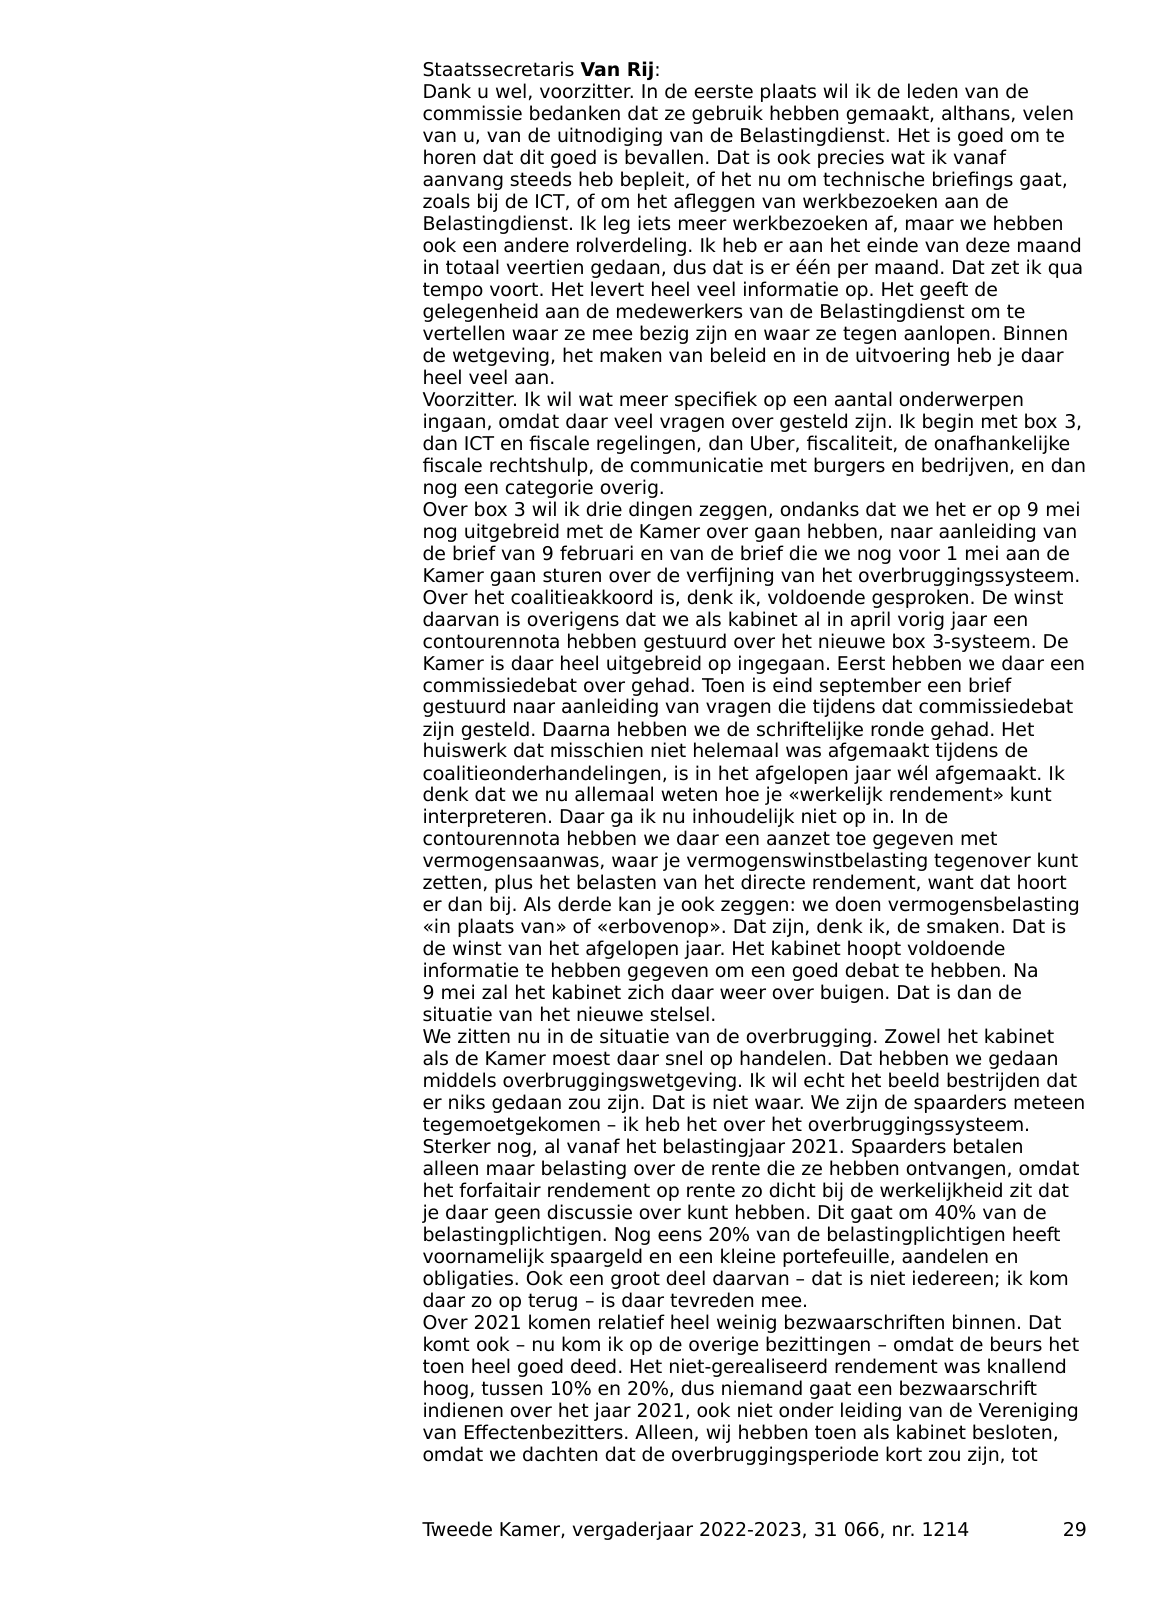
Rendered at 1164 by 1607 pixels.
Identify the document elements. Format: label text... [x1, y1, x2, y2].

text Over 2021 komen relatief heel weinig bezwaarschriften binnen. Dat komt ook – nu kom ik op de overige bezittingen – omdat de beurs het toen heel goed deed. Het niet-gerealiseerd rendement was knallend hoog, tussen 10% en 20%, dus niemand gaat een bezwaarschrift indienen over het jaar 2021, ook niet onder leiding van de Vereniging van Effectenbezitters. Alleen, wij hebben toen als kabinet besloten, omdat we dachten dat de overbruggingsperiode kort zou zijn, tot [422, 1312, 1087, 1466]
text Staatssecretaris Van Rij: [422, 59, 1087, 81]
text We zitten nu in de situatie van de overbrugging. Zowel het kabinet als de Kamer moest daar snel op handelen. Dat hebben we gedaan middels overbruggingswetgeving. Ik wil echt het beeld bestrijden dat er niks gedaan zou zijn. Dat is niet waar. We zijn de spaarders meteen tegemoetgekomen – ik heb het over het overbruggingssysteem. Sterker nog, al vanaf het belastingjaar 2021. Spaarders betalen alleen maar belasting over de rente die ze hebben ontvangen, omdat het forfaitair rendement op rente zo dicht bij de werkelijkheid zit dat je daar geen discussie over kunt hebben. Dit gaat om 40% van de belastingplichtigen. Nog eens 20% van de belastingplichtigen heeft voornamelijk spaargeld en een kleine portefeuille, aandelen en obligaties. Ook een groot deel daarvan – dat is niet iedereen; ik kom daar zo op terug – is daar tevreden mee. [422, 1026, 1087, 1312]
text Dank u wel, voorzitter. In de eerste plaats wil ik de leden van de commissie bedanken dat ze gebruik hebben gemaakt, althans, velen van u, van de uitnodiging van de Belastingdienst. Het is goed om te horen dat dit goed is bevallen. Dat is ook precies wat ik vanaf aanvang steeds heb bepleit, of het nu om technische briefings gaat, zoals bij de ICT, of om het afleggen van werkbezoeken aan de Belastingdienst. Ik leg iets meer werkbezoeken af, maar we hebben ook een andere rolverdeling. Ik heb er aan het einde van deze maand in totaal veertien gedaan, dus dat is er één per maand. Dat zet ik qua tempo voort. Het levert heel veel informatie op. Het geeft de gelegenheid aan de medewerkers van de Belastingdienst om te vertellen waar ze mee bezig zijn en waar ze tegen aanlopen. Binnen de wetgeving, het maken van beleid en in de uitvoering heb je daar heel veel aan. [422, 81, 1087, 389]
text Over box 3 wil ik drie dingen zeggen, ondanks dat we het er op 9 mei nog uitgebreid met de Kamer over gaan hebben, naar aanleiding van de brief van 9 februari en van de brief die we nog voor 1 mei aan de Kamer gaan sturen over de verfijning van het overbruggingssysteem. Over het coalitieakkoord is, denk ik, voldoende gesproken. De winst daarvan is overigens dat we als kabinet al in april vorig jaar een contourennota hebben gestuurd over het nieuwe box 3-systeem. De Kamer is daar heel uitgebreid op ingegaan. Eerst hebben we daar een commissiedebat over gehad. Toen is eind september een brief gestuurd naar aanleiding van vragen die tijdens dat commissiedebat zijn gesteld. Daarna hebben we de schriftelijke ronde gehad. Het huiswerk dat misschien niet helemaal was afgemaakt tijdens de coalitieonderhandelingen, is in het afgelopen jaar wél afgemaakt. Ik denk dat we nu allemaal weten hoe je «werkelijk rendement» kunt interpreteren. Daar ga ik nu inhoudelijk niet op in. In de contourennota hebben we daar een aanzet toe gegeven met vermogensaanwas, waar je vermogenswinstbelasting tegenover kunt zetten, plus het belasten van het directe rendement, want dat hoort er dan bij. Als derde kan je ook zeggen: we doen vermogensbelasting «in plaats van» of «erbovenop». Dat zijn, denk ik, de smaken. Dat is de winst van het afgelopen jaar. Het kabinet hoopt voldoende informatie te hebben gegeven om een goed debat te hebben. Na 9 mei zal het kabinet zich daar weer over buigen. Dat is dan de situatie van het nieuwe stelsel. [422, 499, 1087, 1026]
text Voorzitter. Ik wil wat meer specifiek op een aantal onderwerpen ingaan, omdat daar veel vragen over gesteld zijn. Ik begin met box 3, dan ICT en fiscale regelingen, dan Uber, fiscaliteit, de onafhankelijke fiscale rechtshulp, de communicatie met burgers en bedrijven, en dan nog een categorie overig. [422, 389, 1087, 499]
